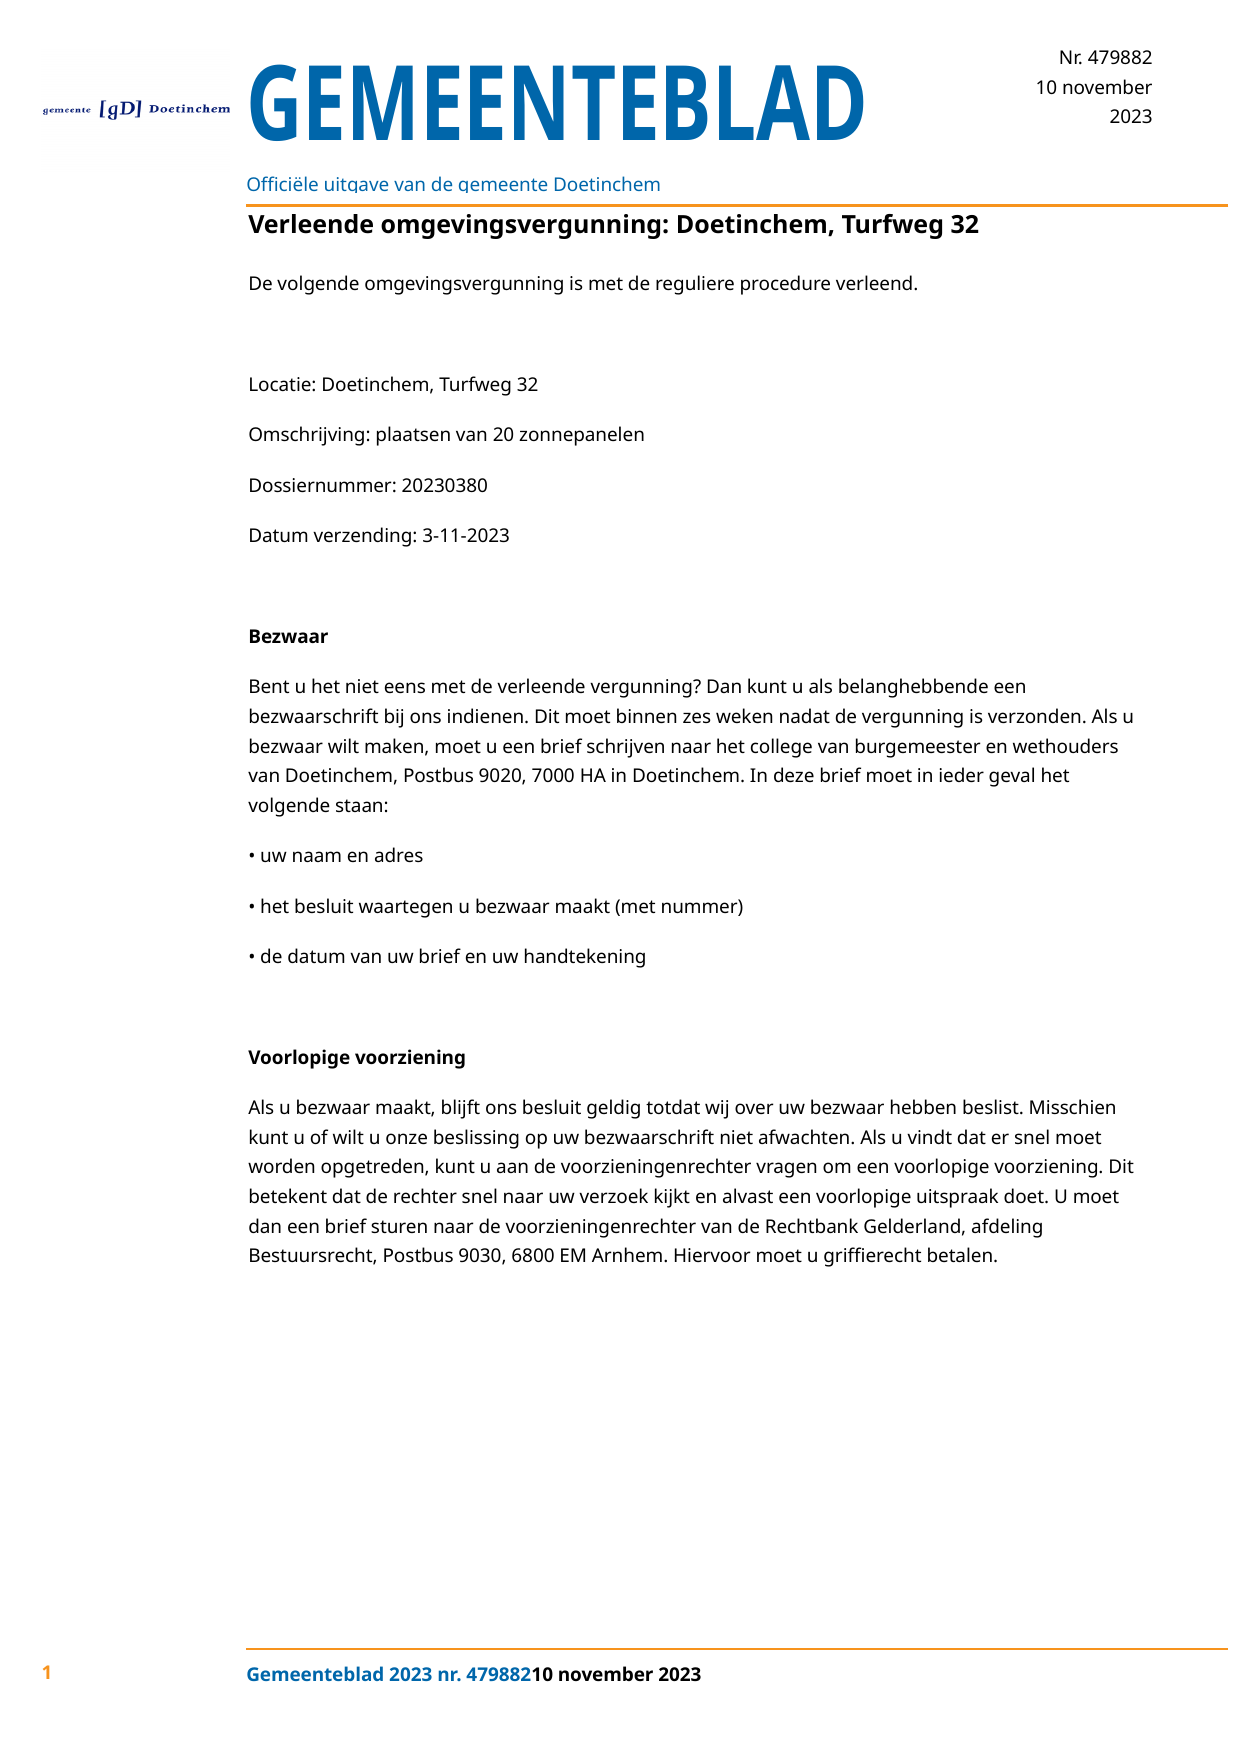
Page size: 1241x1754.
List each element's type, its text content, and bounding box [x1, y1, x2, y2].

picture [41, 47, 231, 172]
text Als u bezwaar maakt, blijft ons besluit geldig totdat wij over uw bezwaar hebben beslist. Misschien kunt u of wilt u onze beslissing op uw bezwaarschrift niet afwachten. Als u vindt dat er snel moet worden opgetreden, kunt u aan de voorzieningenrechter vragen om een voorlopige voorziening. Dit betekent dat de rechter snel naar uw verzoek kijkt en alvast een voorlopige uitspraak doet. U moet dan een brief sturen naar de voorzieningenrechter van de Rechtbank Gelderland, afdeling Bestuursrecht, Postbus 9030, 6800 EM Arnhem. Hiervoor moet u griffierecht betalen. [248, 1094, 1152, 1268]
text • het besluit waartegen u bezwaar maakt (met nummer) [248, 893, 1152, 918]
text Omschrijving: plaatsen van 20 zonnepanelen [248, 422, 1152, 447]
text Datum verzending: 3-11-2023 [248, 522, 1152, 548]
text Verleende omgevingsvergunning: Doetinchem, Turfweg 32 [248, 207, 1152, 241]
text De volgende omgevingsvergunning is met de reguliere procedure verleend. [248, 270, 1152, 296]
text Dossiernummer: 20230380 [248, 472, 1152, 498]
text Bezwaar [248, 623, 1152, 649]
text Locatie: Doetinchem, Turfweg 32 [248, 371, 1152, 397]
text • uw naam en adres [248, 842, 1152, 868]
text Voorlopige voorziening [248, 1044, 1152, 1070]
text • de datum van uw brief en uw handtekening [248, 943, 1152, 969]
text Bent u het niet eens met de verleende vergunning? Dan kunt u als belanghebbende een bezwaarschrift bij ons indienen. Dit moet binnen zes weken nadat de vergunning is verzonden. Als u bezwaar wilt maken, moet u een brief schrijven naar het college van burgemeester en wethouders van Doetinchem, Postbus 9020, 7000 HA in Doetinchem. In deze brief moet in ieder geval het volgende staan: [248, 674, 1152, 818]
